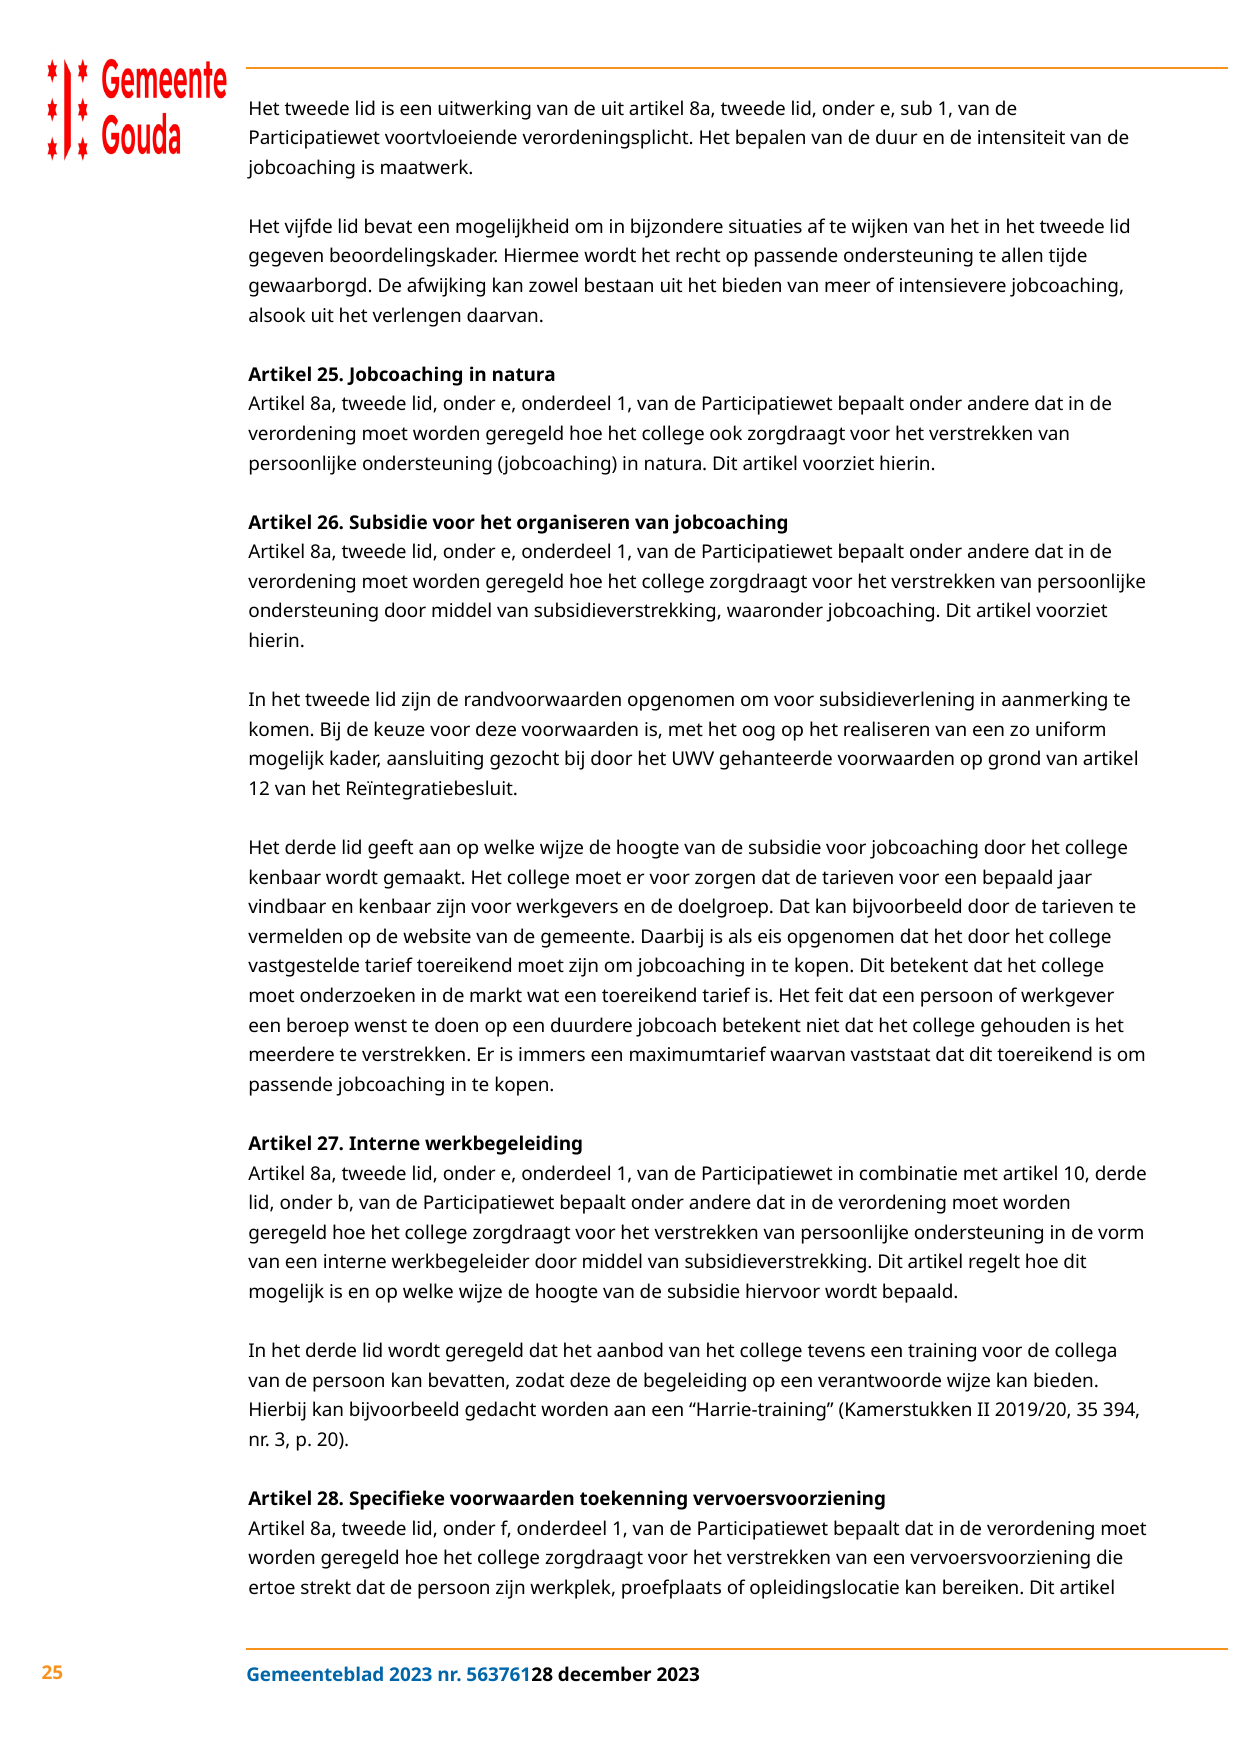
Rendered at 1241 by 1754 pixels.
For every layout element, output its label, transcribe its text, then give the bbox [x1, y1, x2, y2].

text Artikel 8a, tweede lid, onder e, onderdeel 1, van de Participatiewet bepaalt onder andere dat in de verordening moet worden geregeld hoe het college ook zorgdraagt voor het verstrekken van persoonlijke ondersteuning (jobcoaching) in natura. Dit artikel voorziet hierin. [248, 391, 1152, 476]
text Artikel 8a, tweede lid, onder e, onderdeel 1, van de Participatiewet bepaalt onder andere dat in de verordening moet worden geregeld hoe het college zorgdraagt voor het verstrekken van persoonlijke ondersteuning door middel van subsidieverstrekking, waaronder jobcoaching. Dit artikel voorziet hierin. [248, 538, 1152, 653]
text Het vijfde lid bevat een mogelijkheid om in bijzondere situaties af te wijken van het in het tweede lid gegeven beoordelingskader. Hiermee wordt het recht op passende ondersteuning te allen tijde gewaarborgd. De afwijking kan zowel bestaan uit het bieden van meer of intensievere jobcoaching, alsook uit het verlengen daarvan. [248, 213, 1152, 328]
text Het tweede lid is een uitwerking van de uit artikel 8a, tweede lid, onder e, sub 1, van de Participatiewet voortvloeiende verordeningsplicht. Het bepalen van de duur en de intensiteit van de jobcoaching is maatwerk. [248, 95, 1152, 180]
text Artikel 8a, tweede lid, onder f, onderdeel 1, van de Participatiewet bepaalt dat in de verordening moet worden geregeld hoe het college zorgdraagt voor het verstrekken van een vervoersvoorziening die ertoe strekt dat de persoon zijn werkplek, proefplaats of opleidingslocatie kan bereiken. Dit artikel [248, 1515, 1152, 1600]
text Artikel 26. Subsidie voor het organiseren van jobcoaching [248, 509, 1152, 535]
text In het tweede lid zijn de randvoorwaarden opgenomen om voor subsidieverlening in aanmerking te komen. Bij de keuze voor deze voorwaarden is, met het oog op het realiseren van een zo uniform mogelijk kader, aansluiting gezocht bij door het UWV gehanteerde voorwaarden op grond van artikel 12 van het Reïntegratiebesluit. [248, 686, 1152, 801]
text Het derde lid geeft aan op welke wijze de hoogte van de subsidie voor jobcoaching door het college kenbaar wordt gemaakt. Het college moet er voor zorgen dat de tarieven voor een bepaald jaar vindbaar en kenbaar zijn voor werkgevers en de doelgroep. Dat kan bijvoorbeeld door de tarieven te vermelden op de website van de gemeente. Daarbij is als eis opgenomen dat het door het college vastgestelde tarief toereikend moet zijn om jobcoaching in te kopen. Dit betekent dat het college moet onderzoeken in de markt wat een toereikend tarief is. Het feit dat een persoon of werkgever een beroep wenst te doen op een duurdere jobcoach betekent niet dat het college gehouden is het meerdere te verstrekken. Er is immers een maximumtarief waarvan vaststaat dat dit toereikend is om passende jobcoaching in te kopen. [248, 834, 1152, 1097]
text Artikel 27. Interne werkbegeleiding [248, 1130, 1152, 1156]
text Artikel 28. Specifieke voorwaarden toekenning vervoersvoorziening [248, 1485, 1152, 1511]
text Artikel 25. Jobcoaching in natura [248, 361, 1152, 387]
text In het derde lid wordt geregeld dat het aanbod van het college tevens een training voor de collega van de persoon kan bevatten, zodat deze de begeleiding op een verantwoorde wijze kan bieden. Hierbij kan bijvoorbeeld gedacht worden aan een “Harrie-training” (Kamerstukken II 2019/20, 35 394, nr. 3, p. 20). [248, 1337, 1152, 1452]
picture [41, 47, 231, 172]
text Artikel 8a, tweede lid, onder e, onderdeel 1, van de Participatiewet in combinatie met artikel 10, derde lid, onder b, van de Participatiewet bepaalt onder andere dat in de verordening moet worden geregeld hoe het college zorgdraagt voor het verstrekken van persoonlijke ondersteuning in de vorm van een interne werkbegeleider door middel van subsidieverstrekking. Dit artikel regelt hoe dit mogelijk is en op welke wijze de hoogte van de subsidie hiervoor wordt bepaald. [248, 1160, 1152, 1304]
